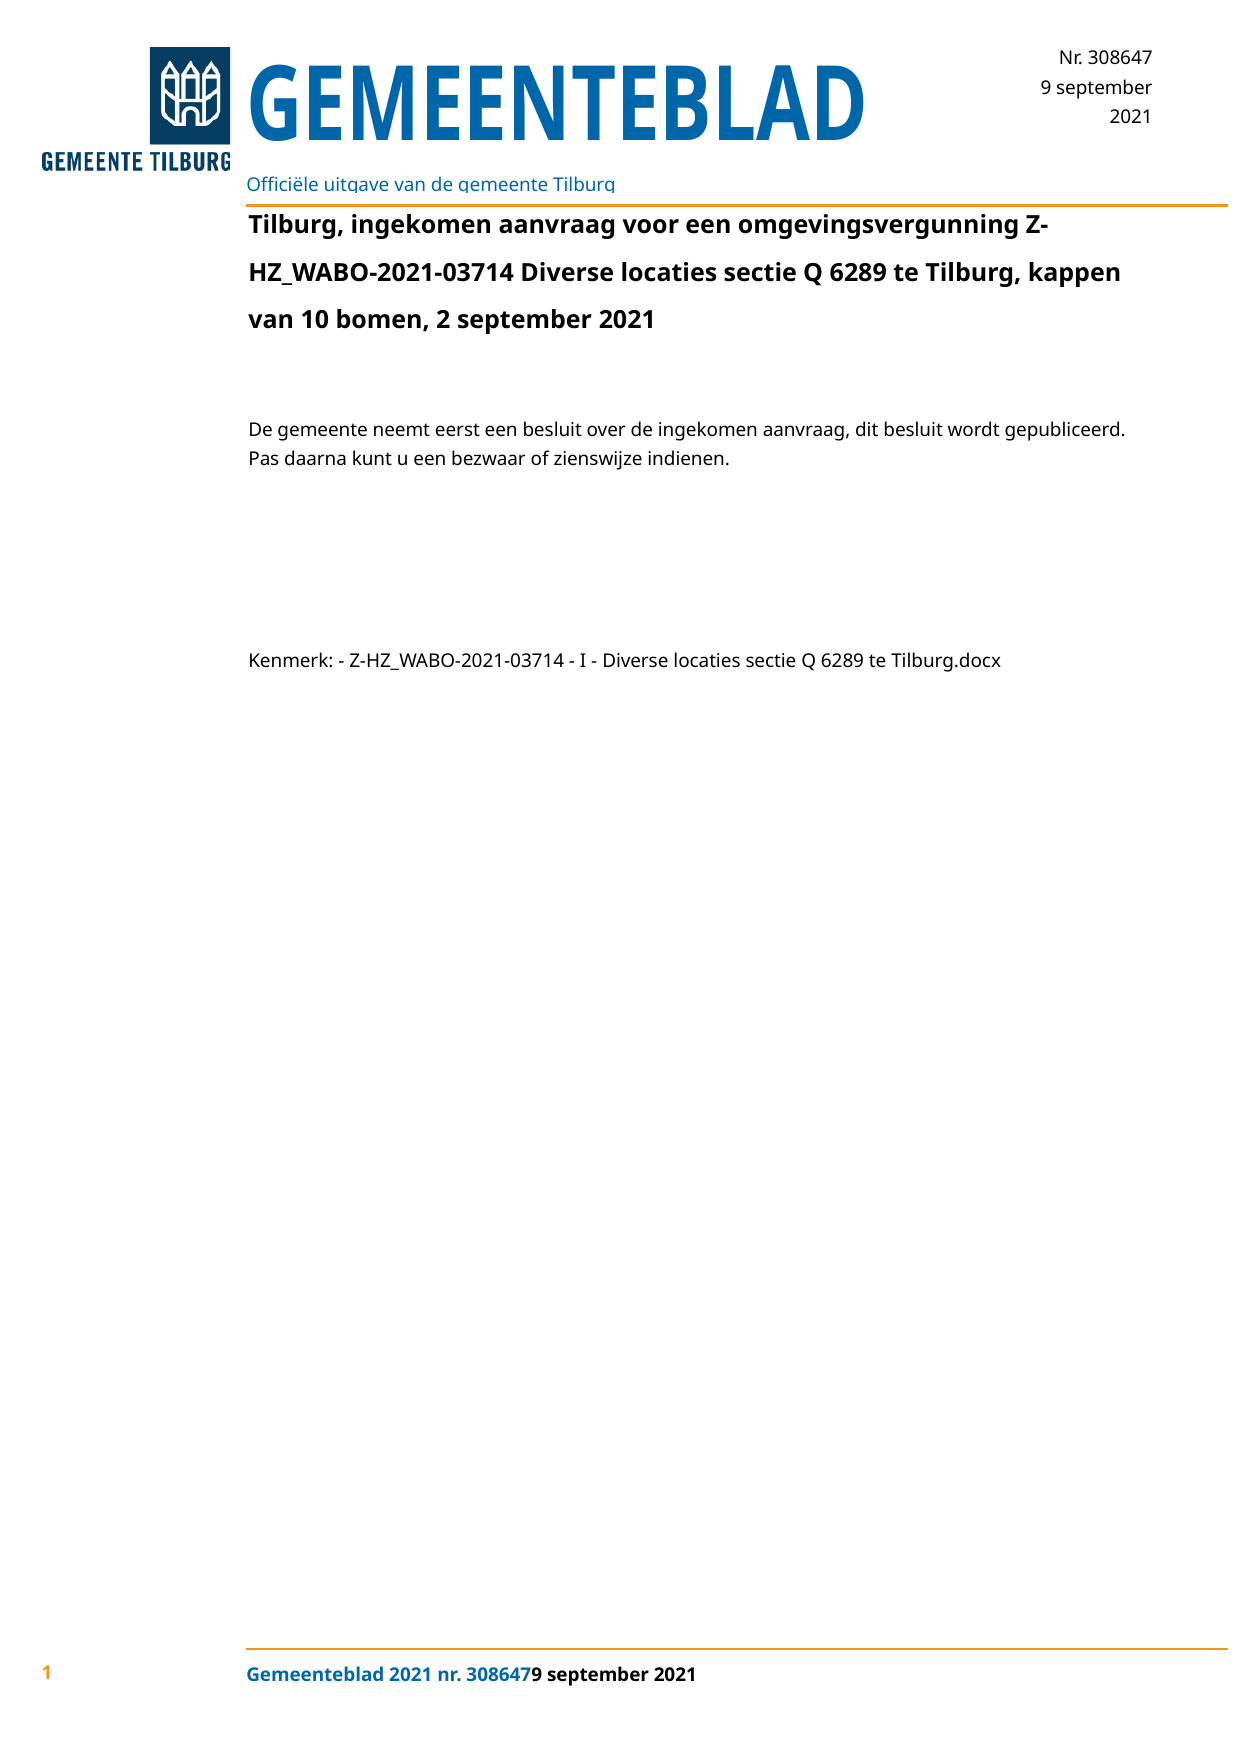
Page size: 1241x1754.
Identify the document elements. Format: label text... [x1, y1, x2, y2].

text Kenmerk: - Z-HZ_WABO-2021-03714 - I - Diverse locaties sectie Q 6289 te Tilburg.docx [248, 647, 1152, 673]
picture [41, 47, 231, 172]
text De gemeente neemt eerst een besluit over de ingekomen aanvraag, dit besluit wordt gepubliceerd. Pas daarna kunt u een bezwaar of zienswijze indienen. [248, 416, 1152, 471]
text Tilburg, ingekomen aanvraag voor een omgevingsvergunning Z-HZ_WABO-2021-03714 Diverse locaties sectie Q 6289 te Tilburg, kappen van 10 bomen, 2 september 2021 [248, 207, 1152, 336]
